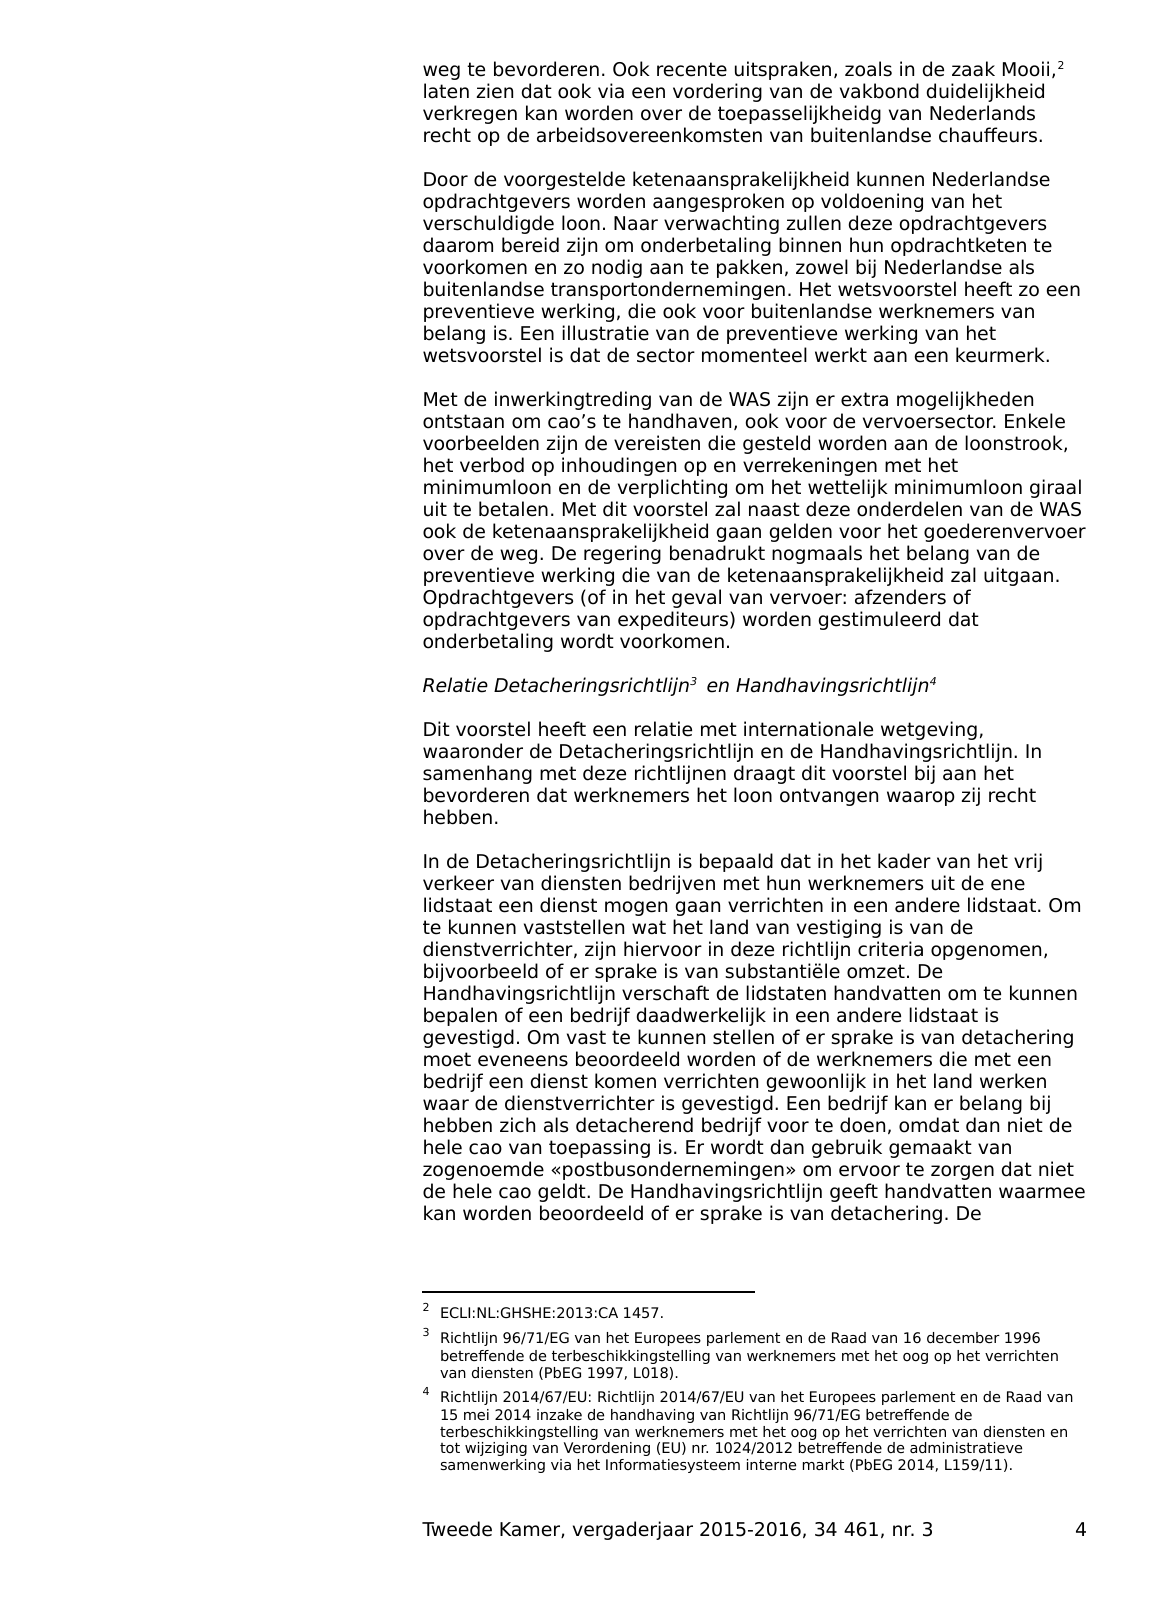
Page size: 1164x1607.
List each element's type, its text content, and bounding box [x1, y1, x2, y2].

text In de Detacheringsrichtlijn is bepaald dat in het kader van het vrij verkeer van diensten bedrijven met hun werknemers uit de ene lidstaat een dienst mogen gaan verrichten in een andere lidstaat. Om te kunnen vaststellen wat het land van vestiging is van de dienstverrichter, zijn hiervoor in deze richtlijn criteria opgenomen, bijvoorbeeld of er sprake is van substantiële omzet. De Handhavingsrichtlijn verschaft de lidstaten handvatten om te kunnen bepalen of een bedrijf daadwerkelijk in een andere lidstaat is gevestigd. Om vast te kunnen stellen of er sprake is van detachering moet eveneens beoordeeld worden of de werknemers die met een bedrijf een dienst komen verrichten gewoonlijk in het land werken waar de dienstverrichter is gevestigd. Een bedrijf kan er belang bij hebben zich als detacherend bedrijf voor te doen, omdat dan niet de hele cao van toepassing is. Er wordt dan gebruik gemaakt van zogenoemde «postbusondernemingen» om ervoor te zorgen dat niet de hele cao geldt. De Handhavingsrichtlijn geeft handvatten waarmee kan worden beoordeeld of er sprake is van detachering. De [422, 851, 1087, 1225]
text Richtlijn 2014/67/EU: Richtlijn 2014/67/EU van het Europees parlement en de Raad van 15 mei 2014 inzake de handhaving van Richtlijn 96/71/EG betreffende de terbeschikkingstelling van werknemers met het oog op het verrichten van diensten en tot wijziging van Verordening (EU) nr. 1024/2012 betreffende de administratieve samenwerking via het Informatiesysteem interne markt (PbEG 2014, L159/11). [422, 1385, 1087, 1474]
text Richtlijn 96/71/EG van het Europees parlement en de Raad van 16 december 1996 betreffende de terbeschikkingstelling van werknemers met het oog op het verrichten van diensten (PbEG 1997, L018). [422, 1326, 1087, 1382]
text Met de inwerkingtreding van de WAS zijn er extra mogelijkheden ontstaan om cao’s te handhaven, ook voor de vervoersector. Enkele voorbeelden zijn de vereisten die gesteld worden aan de loonstrook, het verbod op inhoudingen op en verrekeningen met het minimumloon en de verplichting om het wettelijk minimumloon giraal uit te betalen. Met dit voorstel zal naast deze onderdelen van de WAS ook de ketenaansprakelijkheid gaan gelden voor het goederenvervoer over de weg. De regering benadrukt nogmaals het belang van de preventieve werking die van de ketenaansprakelijkheid zal uitgaan. Opdrachtgevers (of in het geval van vervoer: afzenders of opdrachtgevers van expediteurs) worden gestimuleerd dat onderbetaling wordt voorkomen. [422, 389, 1087, 653]
text Dit voorstel heeft een relatie met internationale wetgeving, waaronder de Detacheringsrichtlijn en de Handhavingsrichtlijn. In samenhang met deze richtlijnen draagt dit voorstel bij aan het bevorderen dat werknemers het loon ontvangen waarop zij recht hebben. [422, 719, 1087, 829]
text weg te bevorderen. Ook recente uitspraken, zoals in de zaak Mooii, laten zien dat ook via een vordering van de vakbond duidelijkheid verkregen kan worden over de toepasselijkheidg van Nederlands recht op de arbeidsovereenkomsten van buitenlandse chauffeurs. [422, 59, 1087, 147]
text ECLI:NL:GHSHE:2013:CA 1457. [422, 1301, 1087, 1323]
text Door de voorgestelde ketenaansprakelijkheid kunnen Nederlandse opdrachtgevers worden aangesproken op voldoening van het verschuldigde loon. Naar verwachting zullen deze opdrachtgevers daarom bereid zijn om onderbetaling binnen hun opdrachtketen te voorkomen en zo nodig aan te pakken, zowel bij Nederlandse als buitenlandse transportondernemingen. Het wetsvoorstel heeft zo een preventieve werking, die ook voor buitenlandse werknemers van belang is. Een illustratie van de preventieve werking van het wetsvoorstel is dat de sector momenteel werkt aan een keurmerk. [422, 169, 1087, 367]
subtitle Relatie Detacheringsrichtlijn en Handhavingsrichtlijn [422, 675, 1087, 697]
